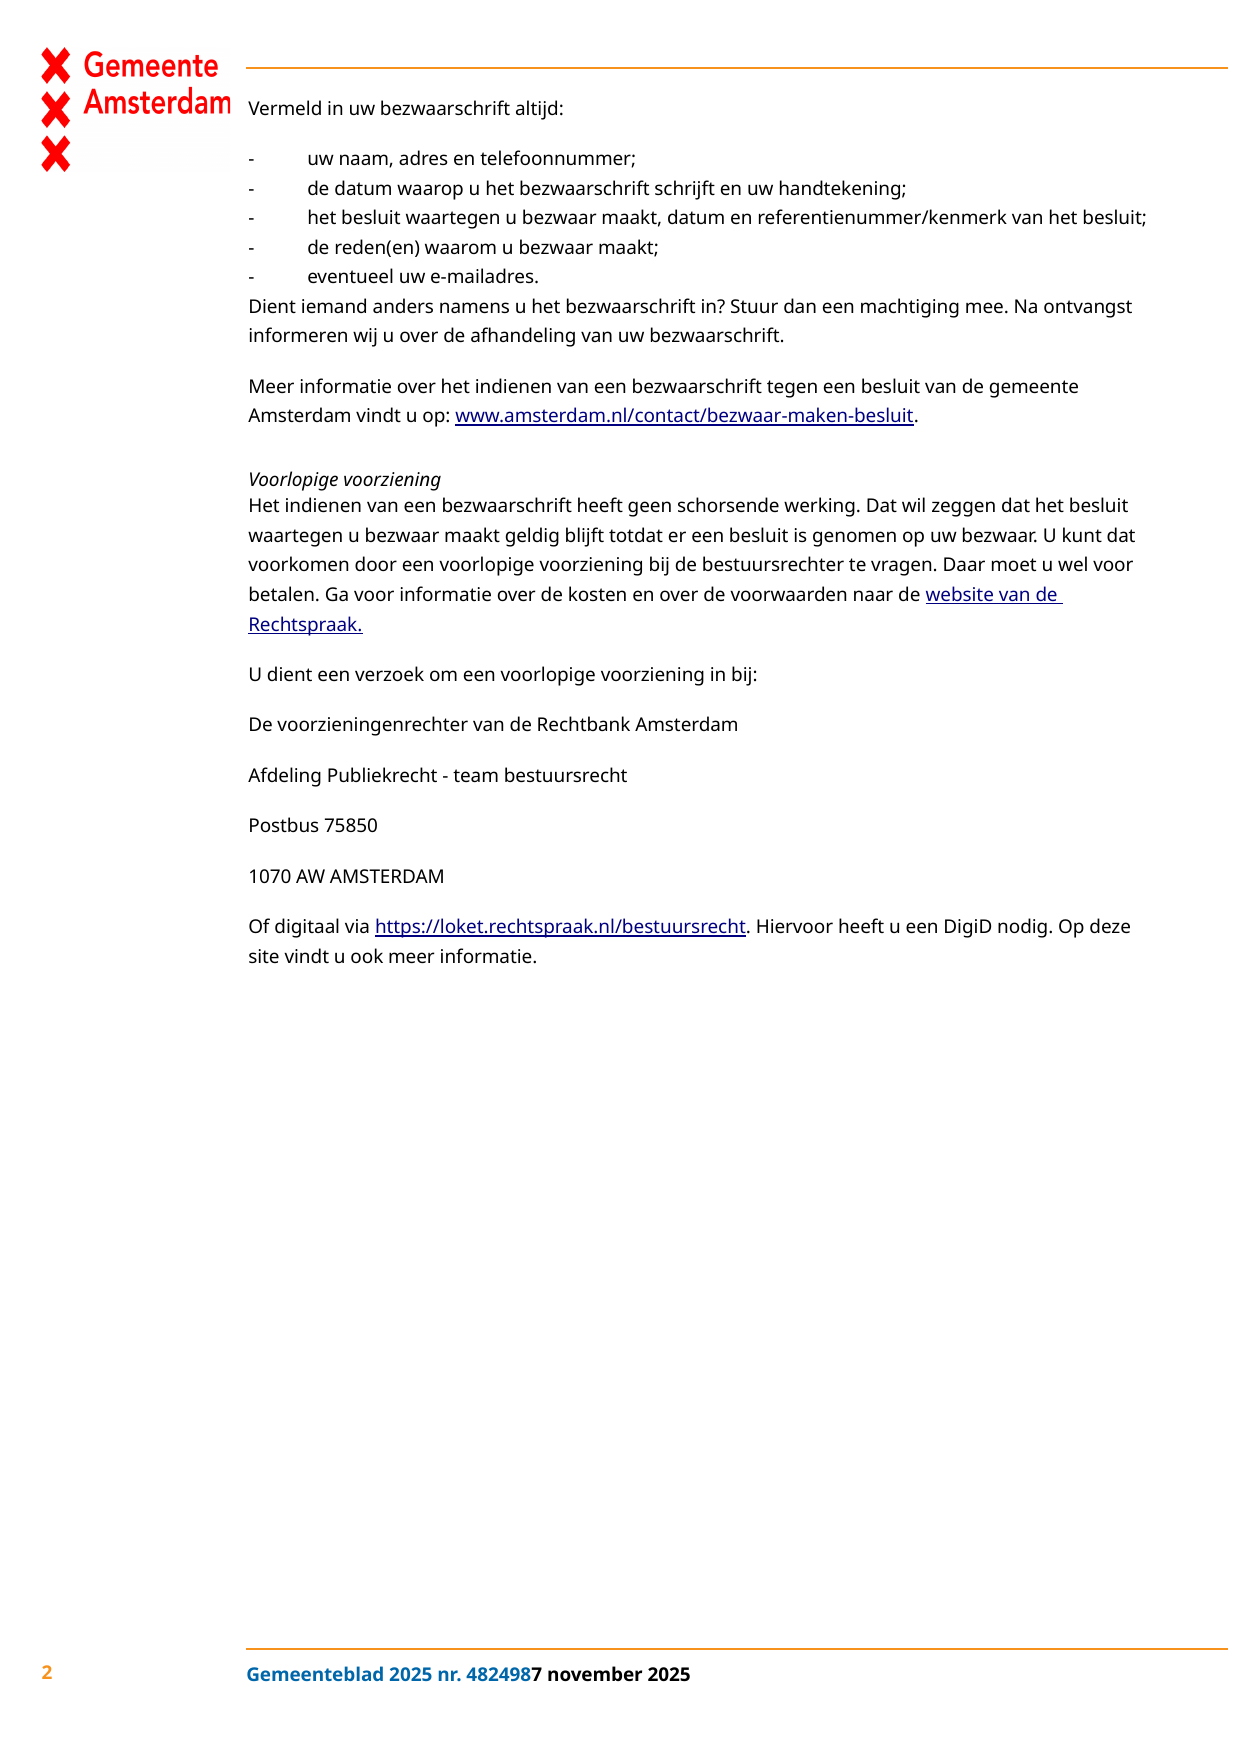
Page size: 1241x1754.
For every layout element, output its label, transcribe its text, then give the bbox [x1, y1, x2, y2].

text Voorlopige voorziening [248, 467, 1152, 492]
text Vermeld in uw bezwaarschrift altijd: [248, 95, 1152, 121]
text De voorzieningenrechter van de Rechtbank Amsterdam [248, 712, 1152, 737]
text U dient een verzoek om een voorlopige voorziening in bij: [248, 661, 1152, 687]
list eventueel uw e-mailadres. [248, 263, 1152, 289]
list uw naam, adres en telefoonnummer; [248, 145, 1152, 171]
picture [41, 47, 231, 172]
text Postbus 75850 [248, 812, 1152, 838]
list het besluit waartegen u bezwaar maakt, datum en referentienummer/kenmerk van het besluit; [248, 204, 1152, 230]
text 1070 AW AMSTERDAM [248, 863, 1152, 888]
list de reden(en) waarom u bezwaar maakt; [248, 234, 1152, 260]
text Het indienen van een bezwaarschrift heeft geen schorsende werking. Dat wil zeggen dat het besluit waartegen u bezwaar maakt geldig blijft totdat er een besluit is genomen op uw bezwaar. U kunt dat voorkomen door een voorlopige voorziening bij de bestuursrechter te vragen. Daar moet u wel voor betalen. Ga voor informatie over de kosten en over de voorwaarden naar de website van de Rechtspraak. [248, 492, 1152, 636]
text Afdeling Publiekrecht - team bestuursrecht [248, 762, 1152, 788]
text Of digitaal via https://loket.rechtspraak.nl/bestuursrecht. Hiervoor heeft u een DigiD nodig. Op deze site vindt u ook meer informatie. [248, 913, 1152, 968]
text Dient iemand anders namens u het bezwaarschrift in? Stuur dan een machtiging mee. Na ontvangst informeren wij u over de afhandeling van uw bezwaarschrift. [248, 293, 1152, 348]
list de datum waarop u het bezwaarschrift schrijft en uw handtekening; [248, 175, 1152, 201]
text Meer informatie over het indienen van een bezwaarschrift tegen een besluit van de gemeente Amsterdam vindt u op: www.amsterdam.nl/contact/bezwaar-maken-besluit. [248, 373, 1152, 428]
